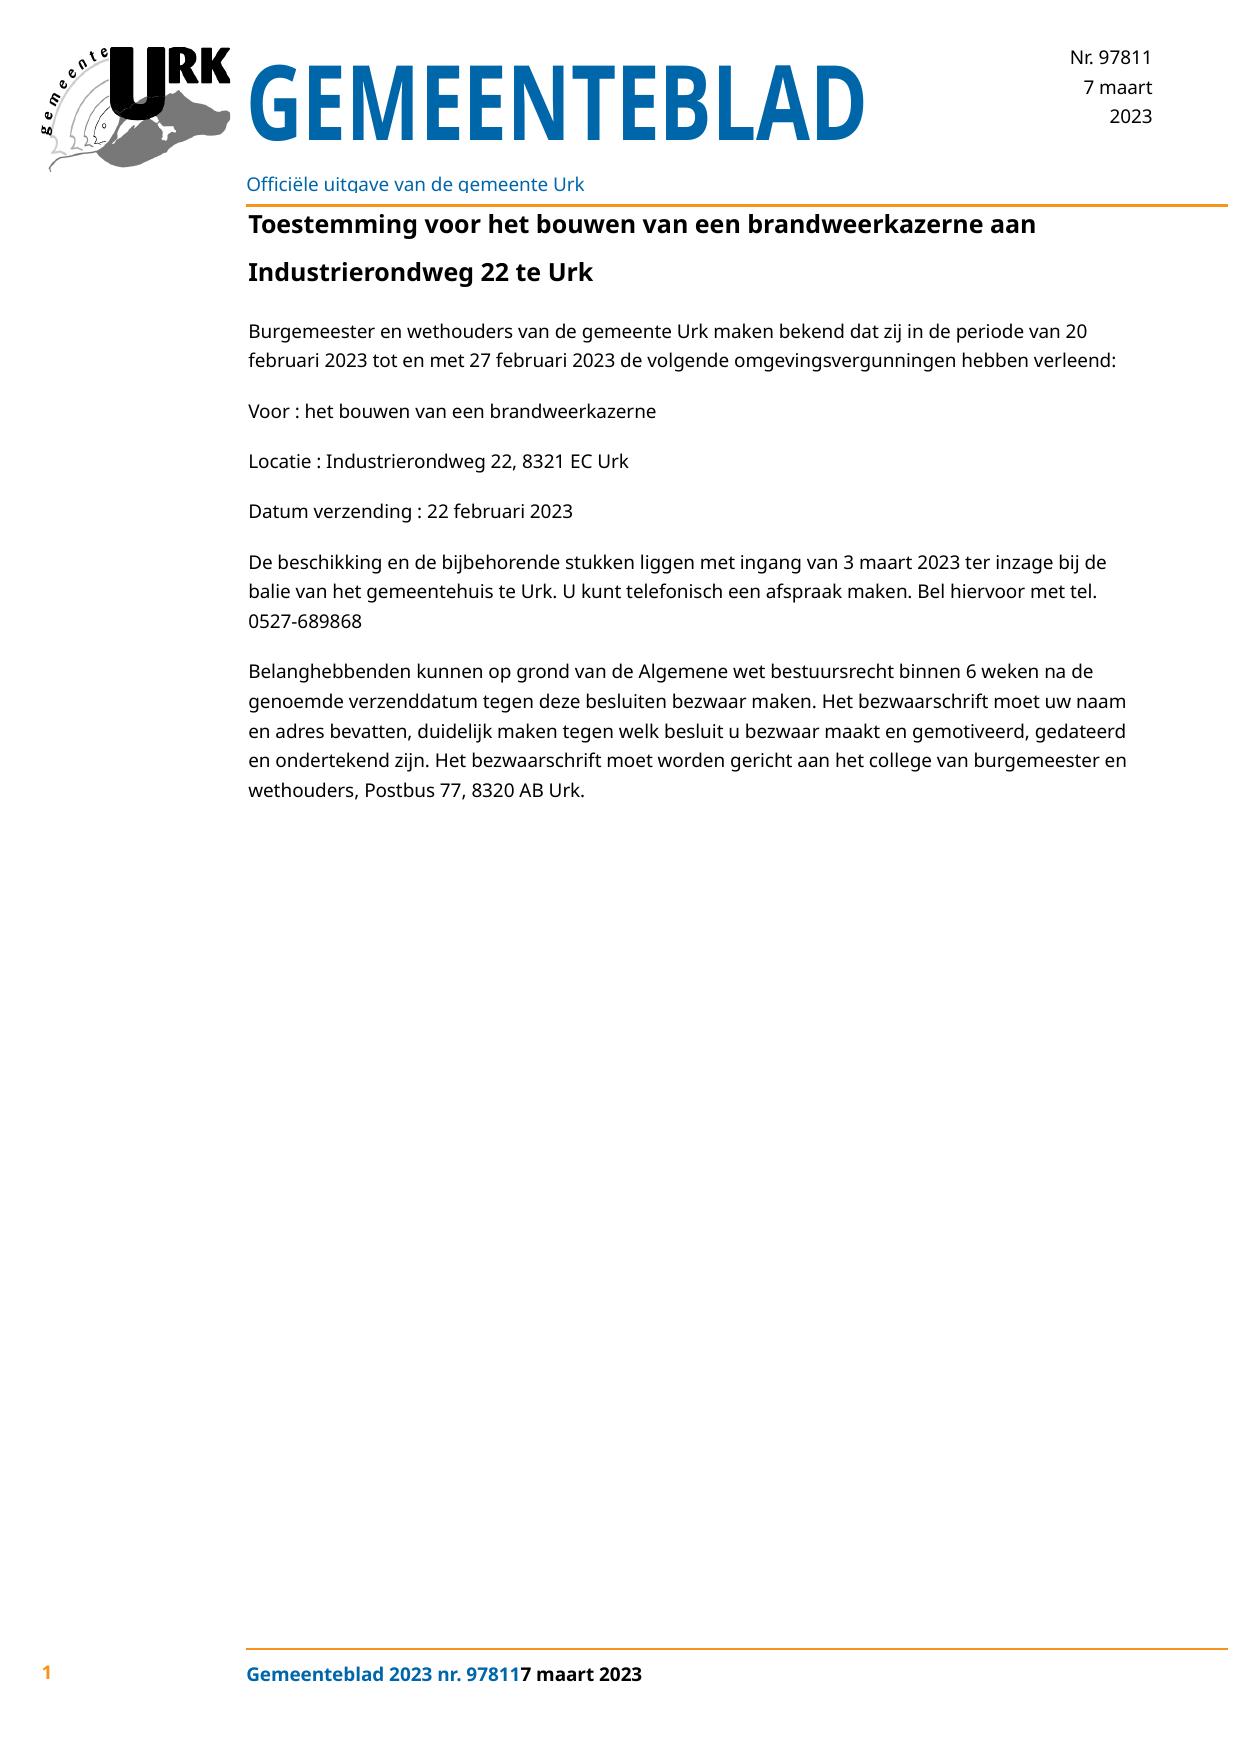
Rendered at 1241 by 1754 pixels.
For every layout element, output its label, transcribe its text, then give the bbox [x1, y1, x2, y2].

text Burgemeester en wethouders van de gemeente Urk maken bekend dat zij in de periode van 20 februari 2023 tot en met 27 februari 2023 de volgende omgevingsvergunningen hebben verleend: [248, 318, 1152, 373]
text Toestemming voor het bouwen van een brandweerkazerne aan Industrierondweg 22 te Urk [248, 207, 1152, 288]
text Datum verzending : 22 februari 2023 [248, 499, 1152, 524]
text Belanghebbenden kunnen op grond van de Algemene wet bestuursrecht binnen 6 weken na de genoemde verzenddatum tegen deze besluiten bezwaar maken. Het bezwaarschrift moet uw naam en adres bevatten, duidelijk maken tegen welk besluit u bezwaar maakt en gemotiveerd, gedateerd en ondertekend zijn. Het bezwaarschrift moet worden gericht aan het college van burgemeester en wethouders, Postbus 77, 8320 AB Urk. [248, 659, 1152, 803]
text Locatie : Industrierondweg 22, 8321 EC Urk [248, 448, 1152, 474]
text Voor : het bouwen van een brandweerkazerne [248, 398, 1152, 424]
text De beschikking en de bijbehorende stukken liggen met ingang van 3 maart 2023 ter inzage bij de balie van het gemeentehuis te Urk. U kunt telefonisch een afspraak maken. Bel hiervoor met tel. 0527-689868 [248, 549, 1152, 634]
picture [41, 47, 231, 172]
